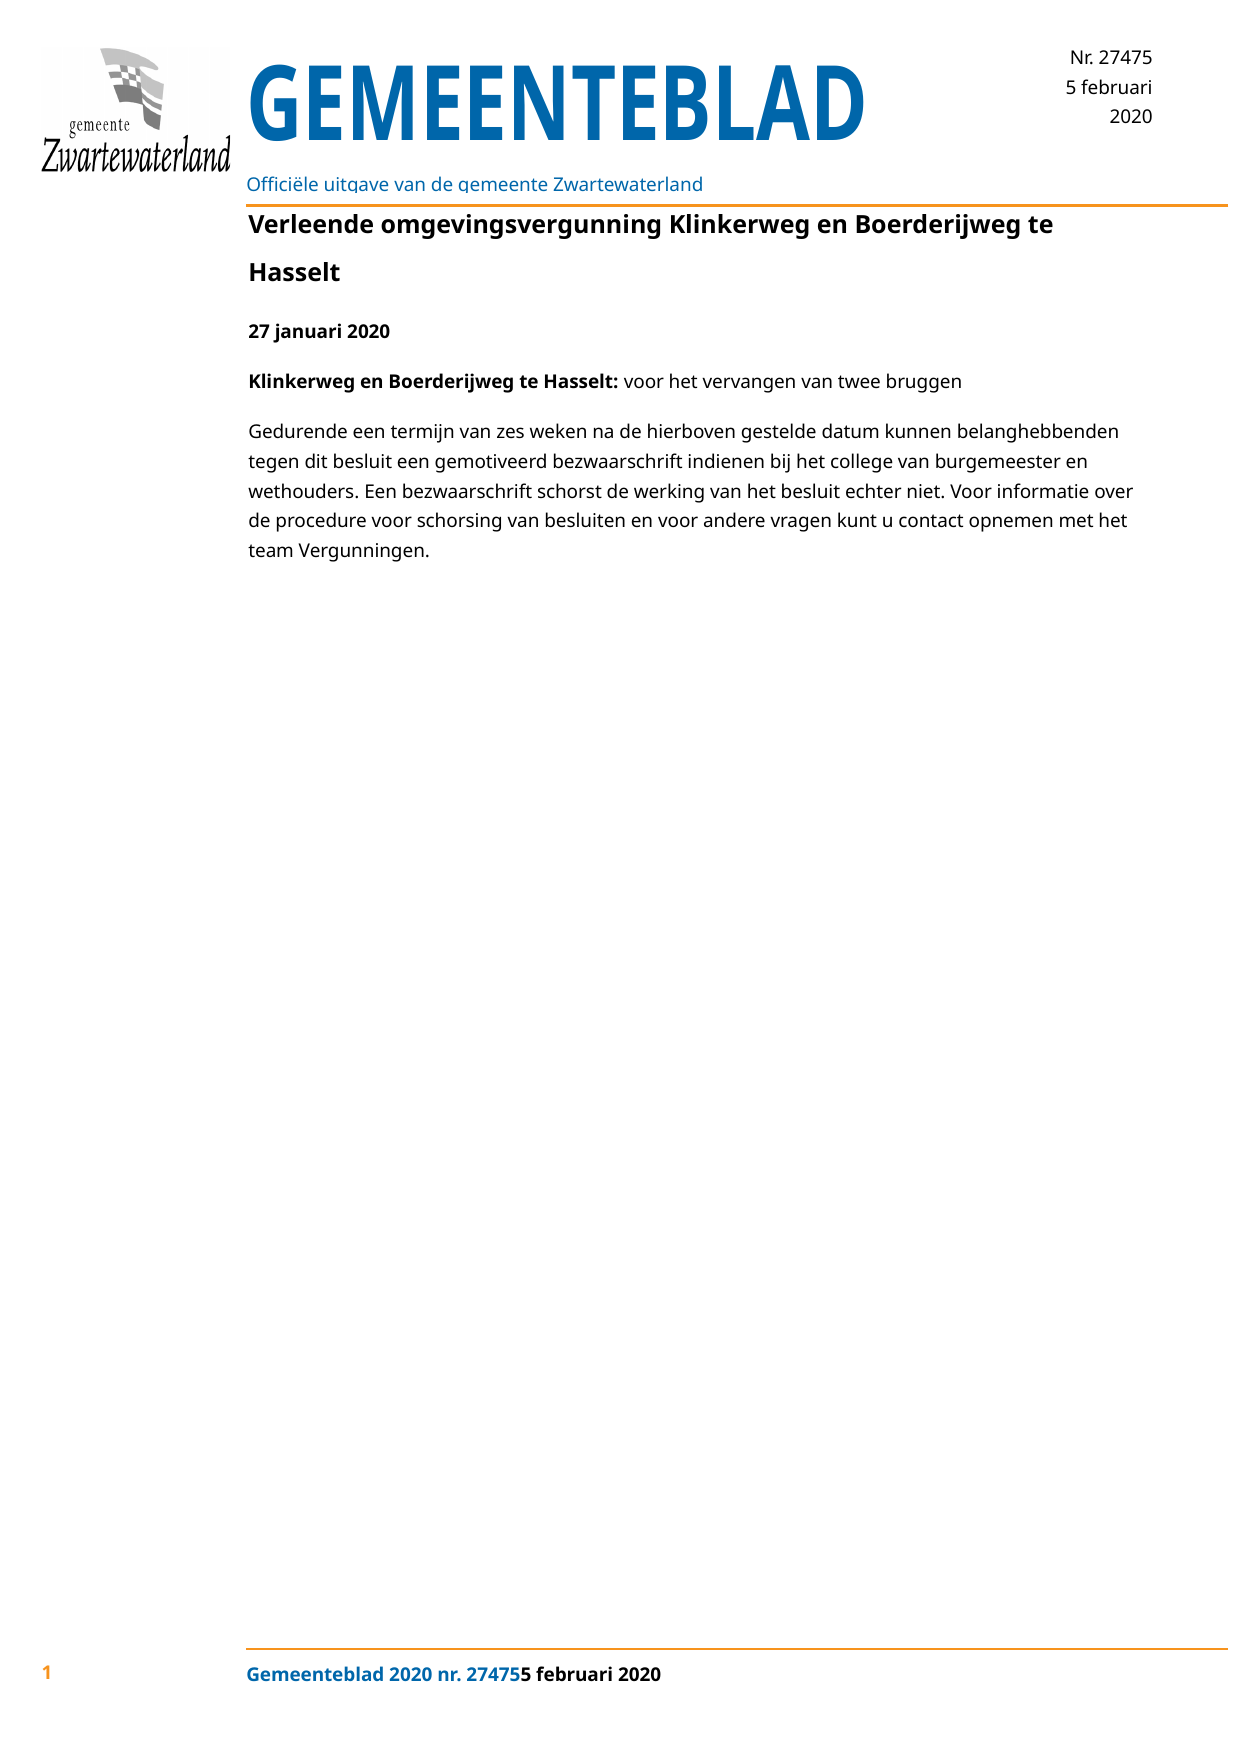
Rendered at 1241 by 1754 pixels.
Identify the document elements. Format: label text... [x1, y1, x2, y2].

text Verleende omgevingsvergunning Klinkerweg en Boerderijweg te Hasselt [248, 207, 1152, 288]
picture [41, 47, 231, 172]
text Klinkerweg en Boerderijweg te Hasselt: voor het vervangen van twee bruggen [248, 368, 1152, 394]
text 27 januari 2020 [248, 318, 1152, 344]
text Gedurende een termijn van zes weken na de hierboven gestelde datum kunnen belanghebbenden tegen dit besluit een gemotiveerd bezwaarschrift indienen bij het college van burgemeester en wethouders. Een bezwaarschrift schorst de werking van het besluit echter niet. Voor informatie over de procedure voor schorsing van besluiten en voor andere vragen kunt u contact opnemen met het team Vergunningen. [248, 419, 1152, 563]
